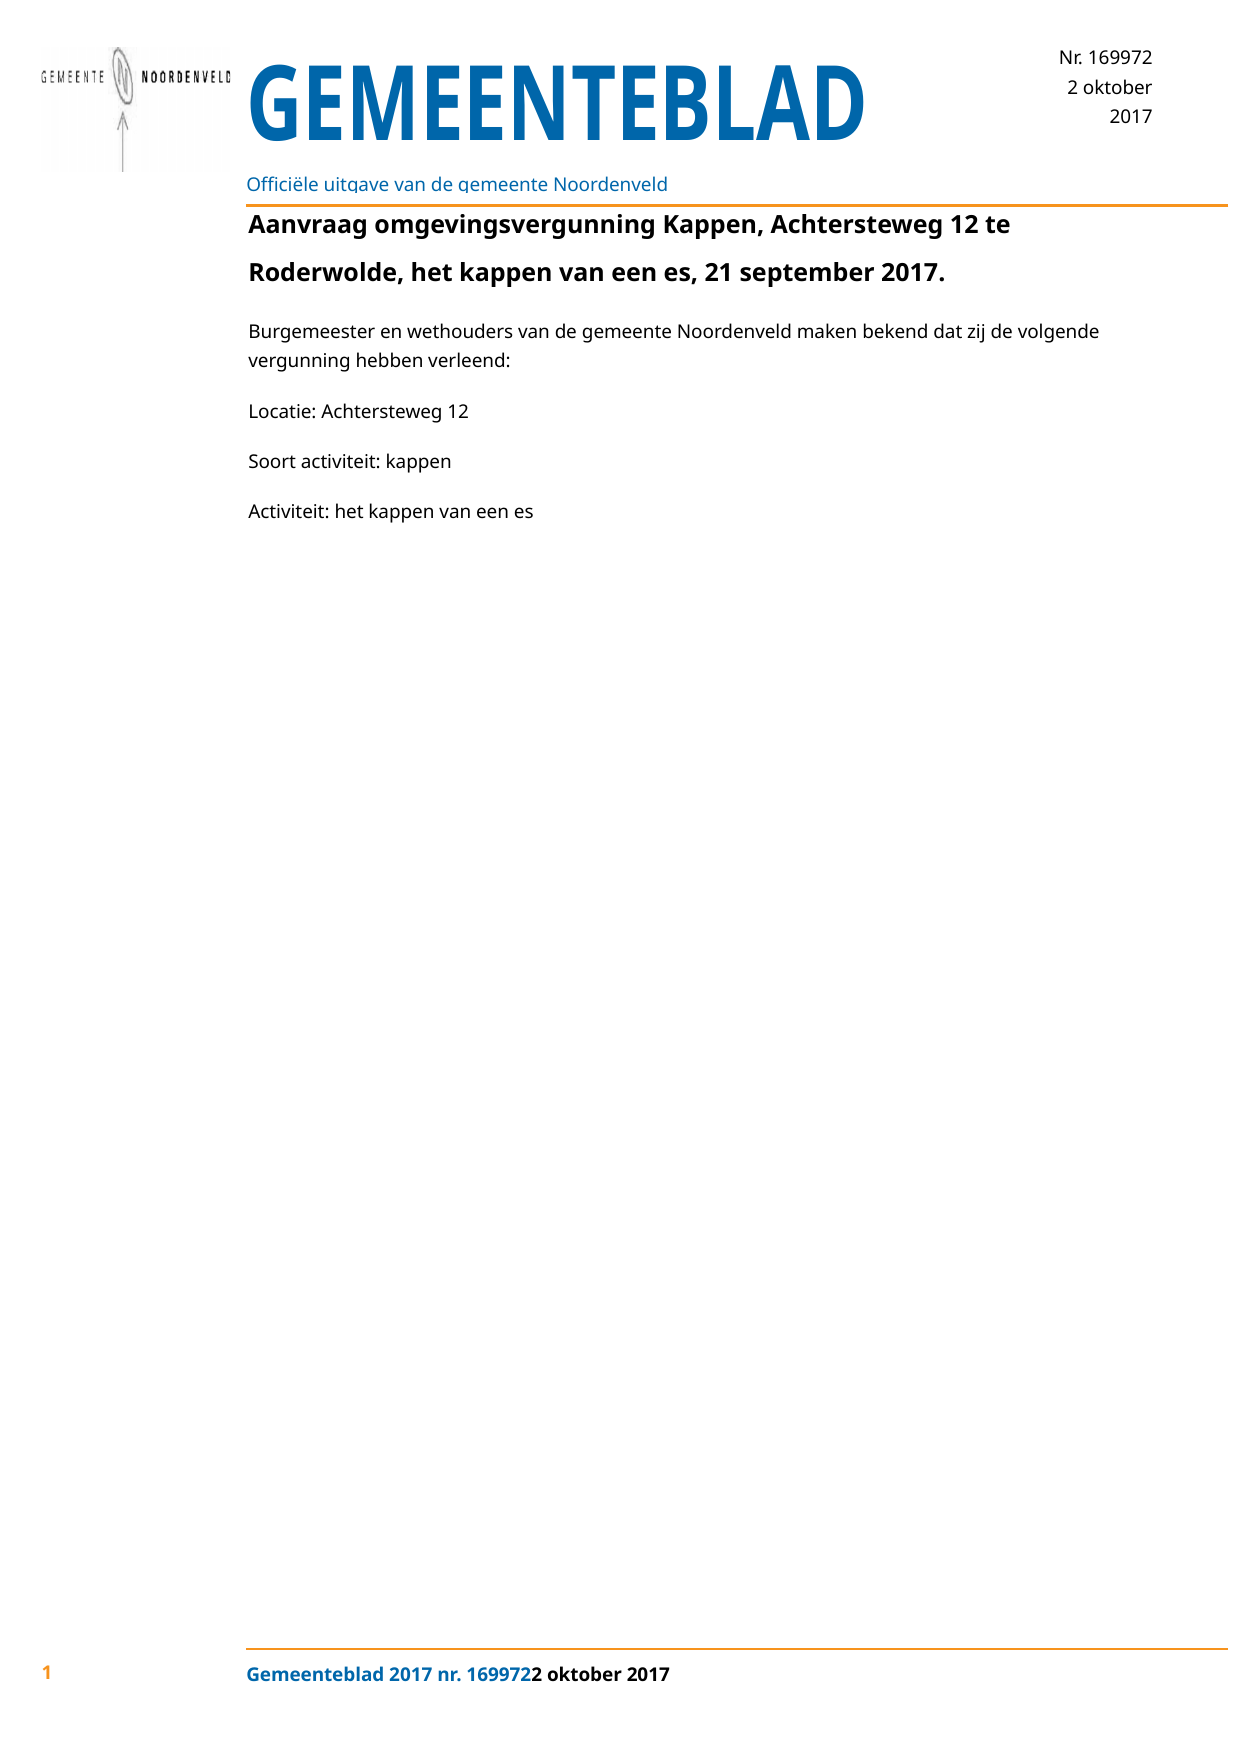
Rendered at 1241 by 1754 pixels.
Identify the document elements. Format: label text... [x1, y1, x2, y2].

picture [41, 47, 231, 172]
text Activiteit: het kappen van een es [248, 499, 1152, 524]
text Soort activiteit: kappen [248, 448, 1152, 474]
text Locatie: Achtersteweg 12 [248, 398, 1152, 424]
text Aanvraag omgevingsvergunning Kappen, Achtersteweg 12 te Roderwolde, het kappen van een es, 21 september 2017. [248, 207, 1152, 288]
text Burgemeester en wethouders van de gemeente Noordenveld maken bekend dat zij de volgende vergunning hebben verleend: [248, 318, 1152, 373]
